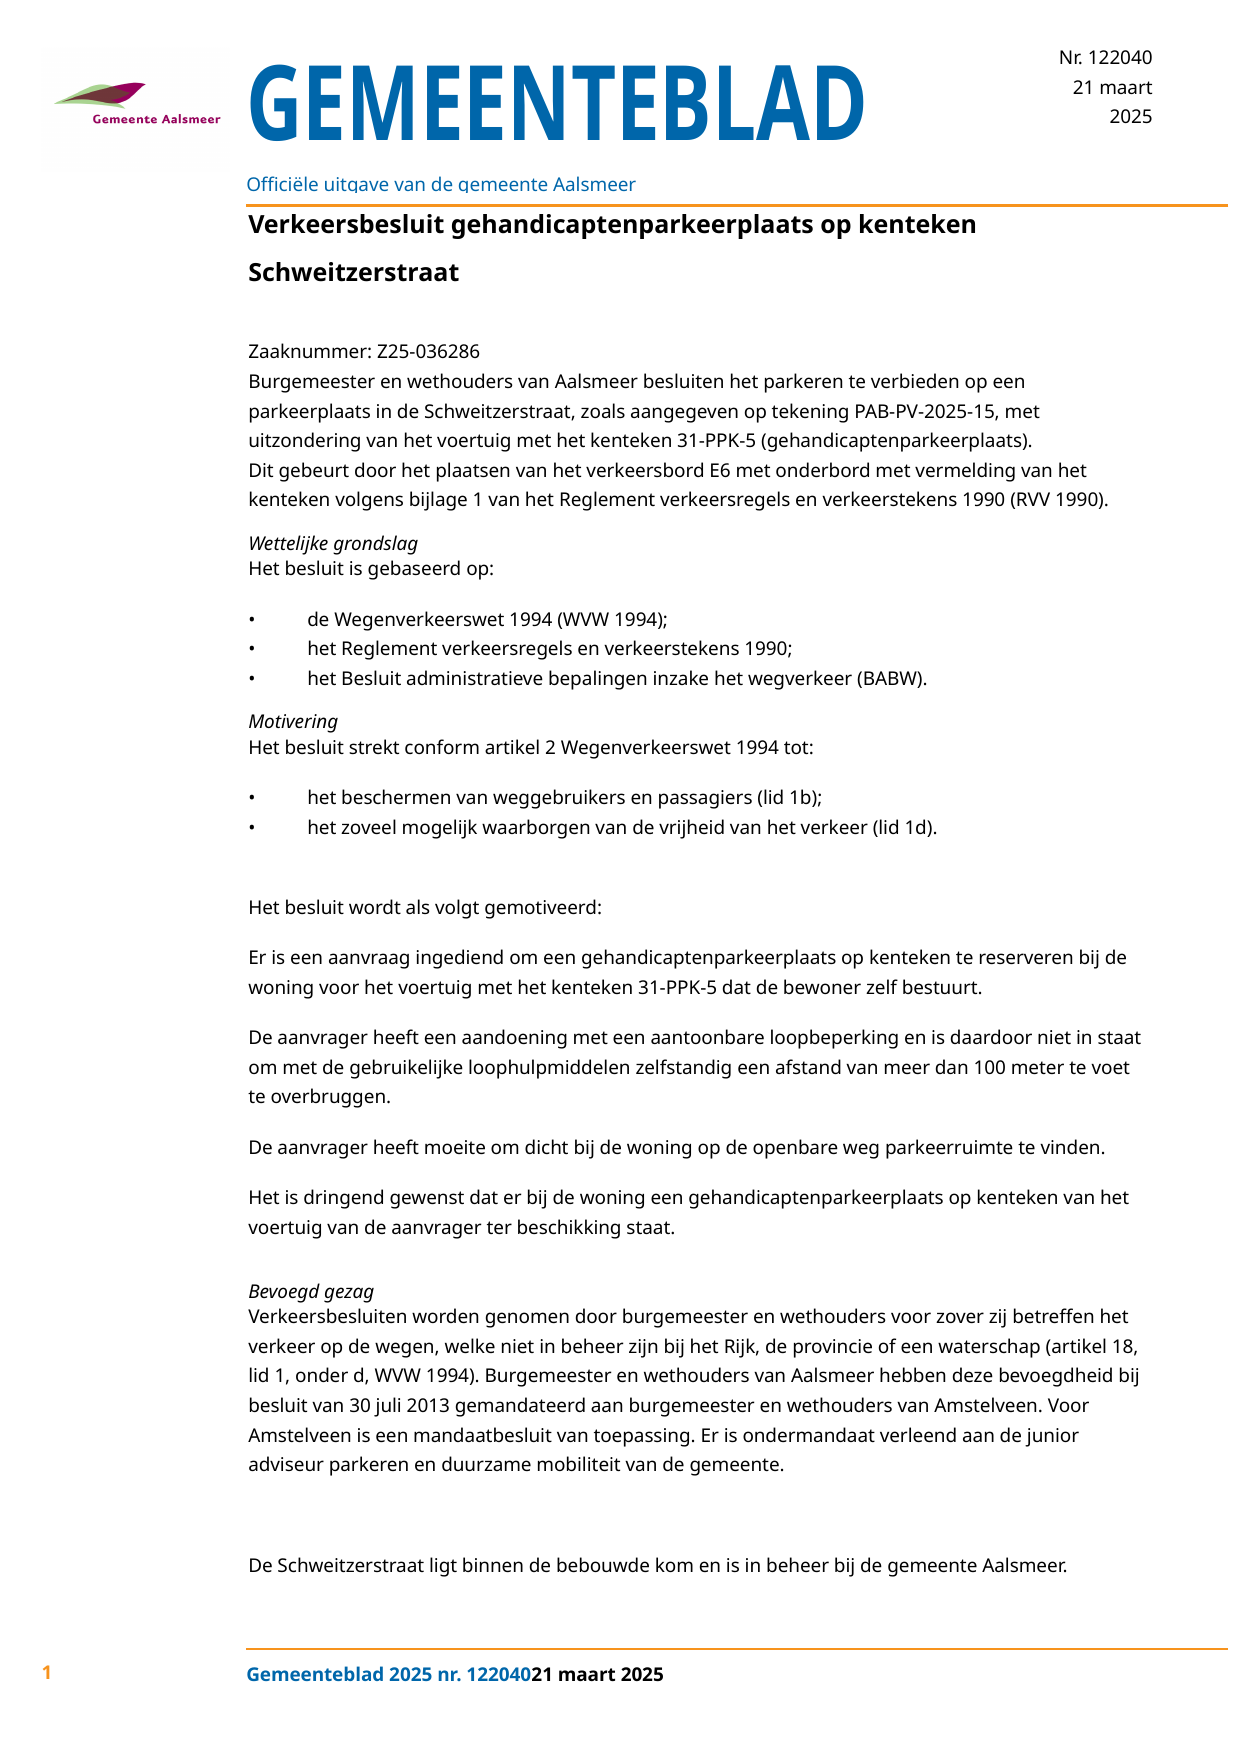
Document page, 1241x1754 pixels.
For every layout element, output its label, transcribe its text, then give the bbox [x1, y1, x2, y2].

text Burgemeester en wethouders van Aalsmeer besluiten het parkeren te verbieden op een parkeerplaats in de Schweitzerstraat, zoals aangegeven op tekening PAB-PV-2025-15, met uitzondering van het voertuig met het kenteken 31-PPK-5 (gehandicaptenparkeerplaats). [248, 368, 1152, 453]
text Het is dringend gewenst dat er bij de woning een gehandicaptenparkeerplaats op kenteken van het voertuig van de aanvrager ter beschikking staat. [248, 1184, 1152, 1239]
text Er is een aanvraag ingediend om een gehandicaptenparkeerplaats op kenteken te reserveren bij de woning voor het voertuig met het kenteken 31-PPK-5 dat de bewoner zelf bestuurt. [248, 944, 1152, 999]
text Verkeersbesluiten worden genomen door burgemeester en wethouders voor zover zij betreffen het verkeer op de wegen, welke niet in beheer zijn bij het Rijk, de provincie of een waterschap (artikel 18, lid 1, onder d, WVW 1994). Burgemeester en wethouders van Aalsmeer hebben deze bevoegdheid bij besluit van 30 juli 2013 gemandateerd aan burgemeester en wethouders van Amstelveen. Voor Amstelveen is een mandaatbesluit van toepassing. Er is ondermandaat verleend aan de junior adviseur parkeren en duurzame mobiliteit van de gemeente. [248, 1303, 1152, 1477]
text Wettelijke grondslag [248, 530, 1152, 555]
list het beschermen van weggebruikers en passagiers (lid 1b); [248, 784, 1152, 810]
list het Reglement verkeersregels en verkeerstekens 1990; [248, 635, 1152, 661]
text Motivering [248, 708, 1152, 734]
text De aanvrager heeft een aandoening met een aantoonbare loopbeperking en is daardoor niet in staat om met de gebruikelijke loophulpmiddelen zelfstandig een afstand van meer dan 100 meter te voet te overbruggen. [248, 1024, 1152, 1109]
text Het besluit is gebaseerd op: [248, 555, 1152, 581]
picture [41, 47, 231, 172]
list de Wegenverkeerswet 1994 (WVW 1994); [248, 606, 1152, 632]
text Bevoegd gezag [248, 1278, 1152, 1303]
text Verkeersbesluit gehandicaptenparkeerplaats op kenteken Schweitzerstraat [248, 207, 1152, 288]
list het zoveel mogelijk waarborgen van de vrijheid van het verkeer (lid 1d). [248, 814, 1152, 839]
list het Besluit administratieve bepalingen inzake het wegverkeer (BABW). [248, 665, 1152, 691]
text Het besluit wordt als volgt gemotiveerd: [248, 894, 1152, 919]
text De aanvrager heeft moeite om dicht bij de woning op de openbare weg parkeerruimte te vinden. [248, 1134, 1152, 1159]
text Zaaknummer: Z25-036286 [248, 339, 1152, 364]
text Het besluit strekt conform artikel 2 Wegenverkeerswet 1994 tot: [248, 734, 1152, 759]
text De Schweitzerstraat ligt binnen de bebouwde kom en is in beheer bij de gemeente Aalsmeer. [248, 1552, 1152, 1578]
text Dit gebeurt door het plaatsen van het verkeersbord E6 met onderbord met vermelding van het kenteken volgens bijlage 1 van het Reglement verkeersregels en verkeerstekens 1990 (RVV 1990). [248, 457, 1152, 512]
